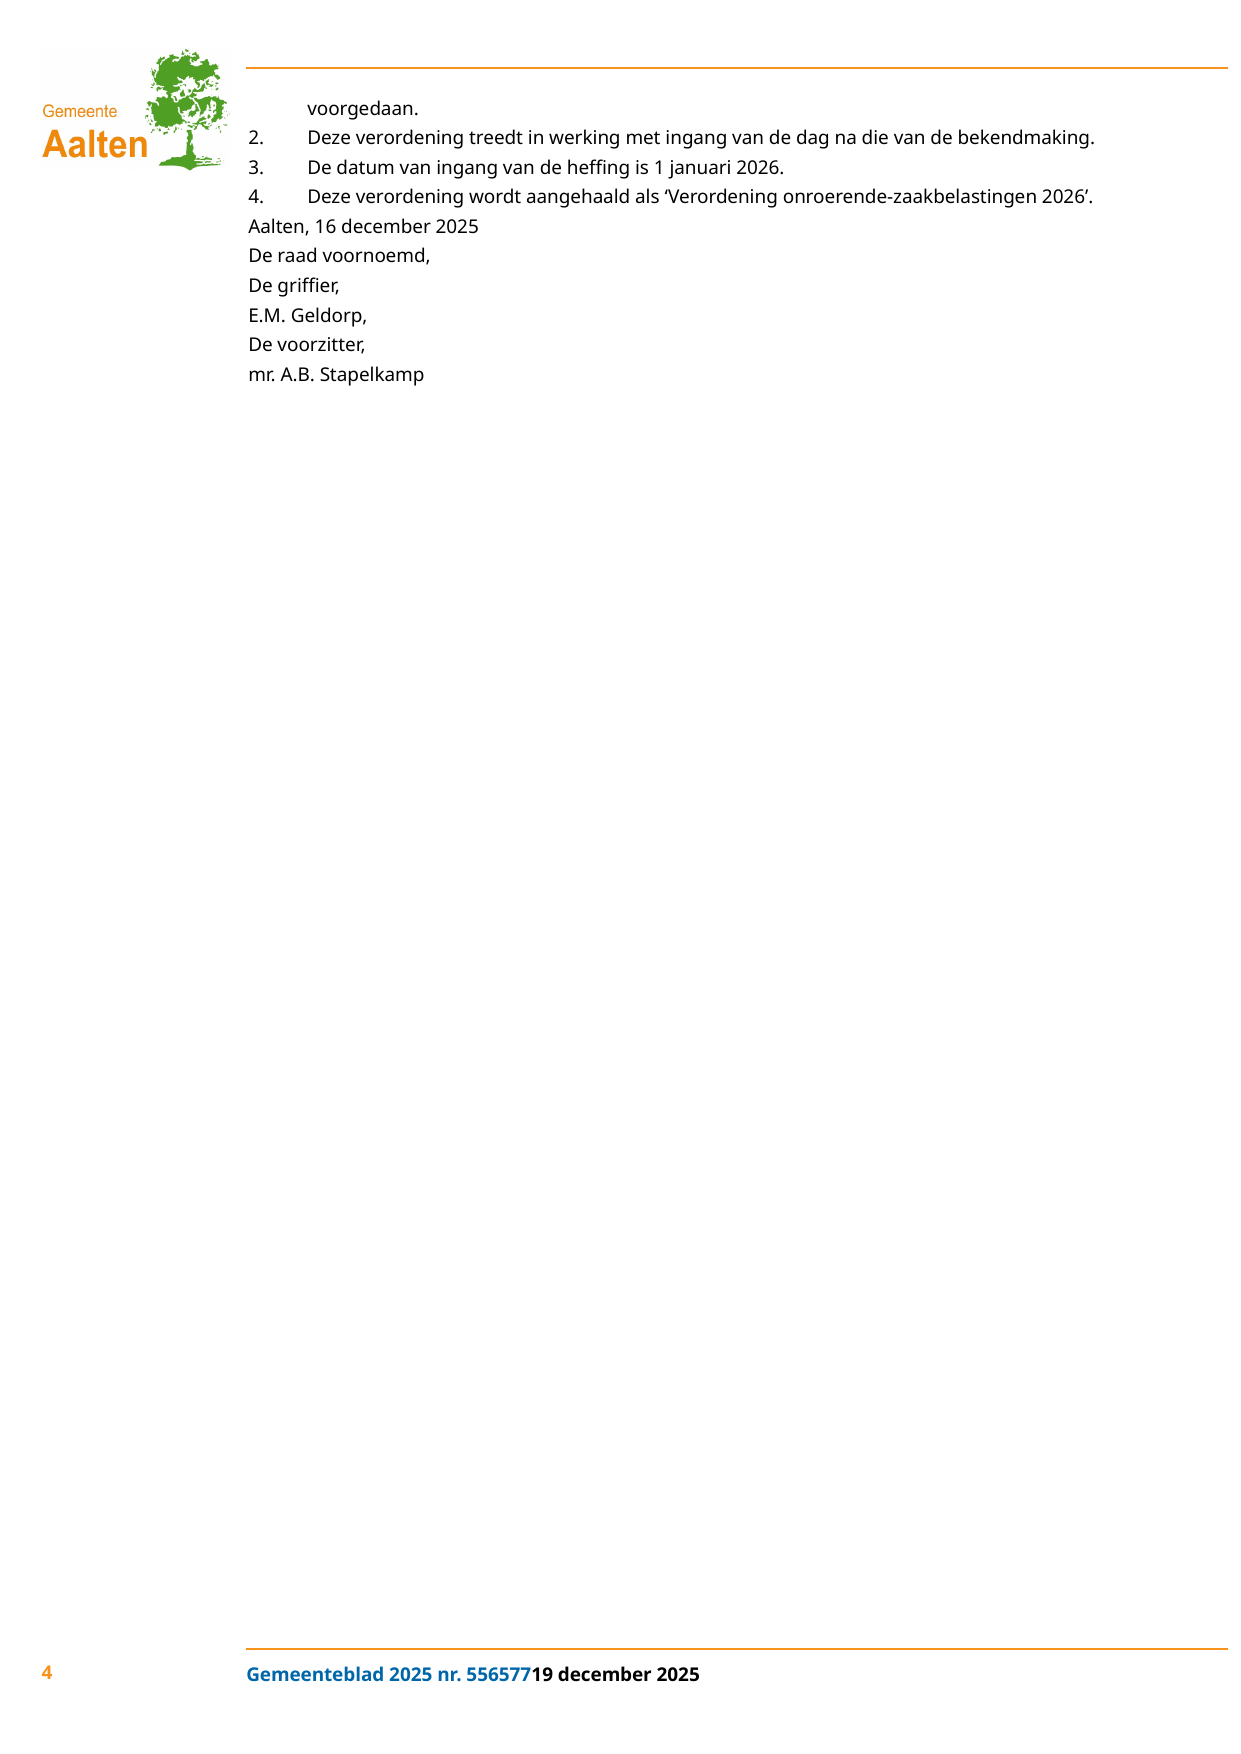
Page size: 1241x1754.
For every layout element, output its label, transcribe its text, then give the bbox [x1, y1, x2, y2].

list Deze verordening treedt in werking met ingang van de dag na die van de bekendmaking. [248, 124, 1152, 150]
list voorgedaan. [248, 95, 1152, 121]
text mr. A.B. Stapelkamp [248, 361, 1152, 387]
text De raad voornoemd, [248, 243, 1152, 268]
list Deze verordening wordt aangehaald als ‘Verordening onroerende-zaakbelastingen 2026’. [248, 183, 1152, 209]
text E.M. Geldorp, [248, 302, 1152, 328]
list De datum van ingang van de heffing is 1 januari 2026. [248, 154, 1152, 180]
picture [41, 47, 231, 172]
text De voorzitter, [248, 331, 1152, 357]
text Aalten, 16 december 2025 [248, 213, 1152, 239]
text De griffier, [248, 272, 1152, 298]
